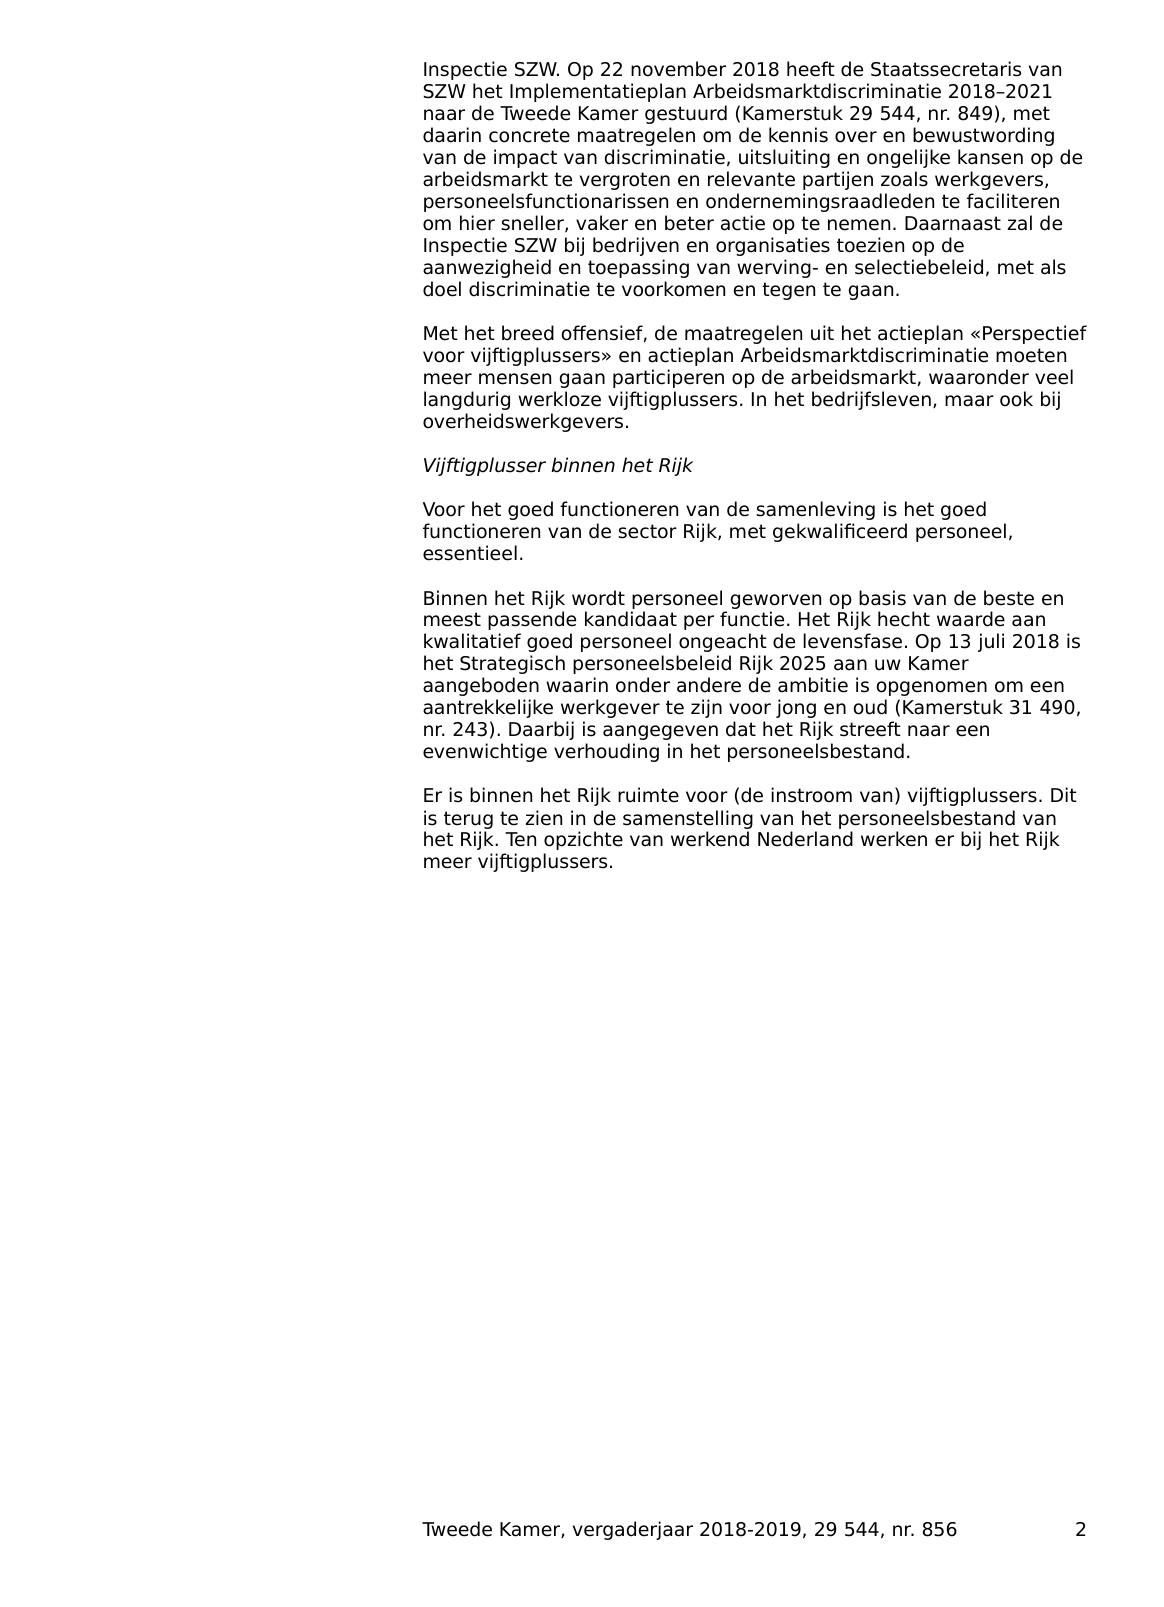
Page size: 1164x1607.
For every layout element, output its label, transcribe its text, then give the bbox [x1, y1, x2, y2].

text Met het breed offensief, de maatregelen uit het actieplan «Perspectief voor vijftigplussers» en actieplan Arbeidsmarktdiscriminatie moeten meer mensen gaan participeren op de arbeidsmarkt, waaronder veel langdurig werkloze vijftigplussers. In het bedrijfsleven, maar ook bij overheidswerkgevers. [422, 323, 1087, 433]
subtitle Vijftigplusser binnen het Rijk [422, 455, 1087, 477]
text Voor het goed functioneren van de samenleving is het goed functioneren van de sector Rijk, met gekwalificeerd personeel, essentieel. [422, 499, 1087, 565]
text Inspectie SZW. Op 22 november 2018 heeft de Staatssecretaris van SZW het Implementatieplan Arbeidsmarktdiscriminatie 2018–2021 naar de Tweede Kamer gestuurd (Kamerstuk 29 544, nr. 849), met daarin concrete maatregelen om de kennis over en bewustwording van de impact van discriminatie, uitsluiting en ongelijke kansen op de arbeidsmarkt te vergroten en relevante partijen zoals werkgevers, personeelsfunctionarissen en ondernemingsraadleden te faciliteren om hier sneller, vaker en beter actie op te nemen. Daarnaast zal de Inspectie SZW bij bedrijven en organisaties toezien op de aanwezigheid en toepassing van werving- en selectiebeleid, met als doel discriminatie te voorkomen en tegen te gaan. [422, 59, 1087, 301]
text Er is binnen het Rijk ruimte voor (de instroom van) vijftigplussers. Dit is terug te zien in de samenstelling van het personeelsbestand van het Rijk. Ten opzichte van werkend Nederland werken er bij het Rijk meer vijftigplussers. [422, 785, 1087, 873]
text Binnen het Rijk wordt personeel geworven op basis van de beste en meest passende kandidaat per functie. Het Rijk hecht waarde aan kwalitatief goed personeel ongeacht de levensfase. Op 13 juli 2018 is het Strategisch personeelsbeleid Rijk 2025 aan uw Kamer aangeboden waarin onder andere de ambitie is opgenomen om een aantrekkelijke werkgever te zijn voor jong en oud (Kamerstuk 31 490, nr. 243). Daarbij is aangegeven dat het Rijk streeft naar een evenwichtige verhouding in het personeelsbestand. [422, 587, 1087, 763]
